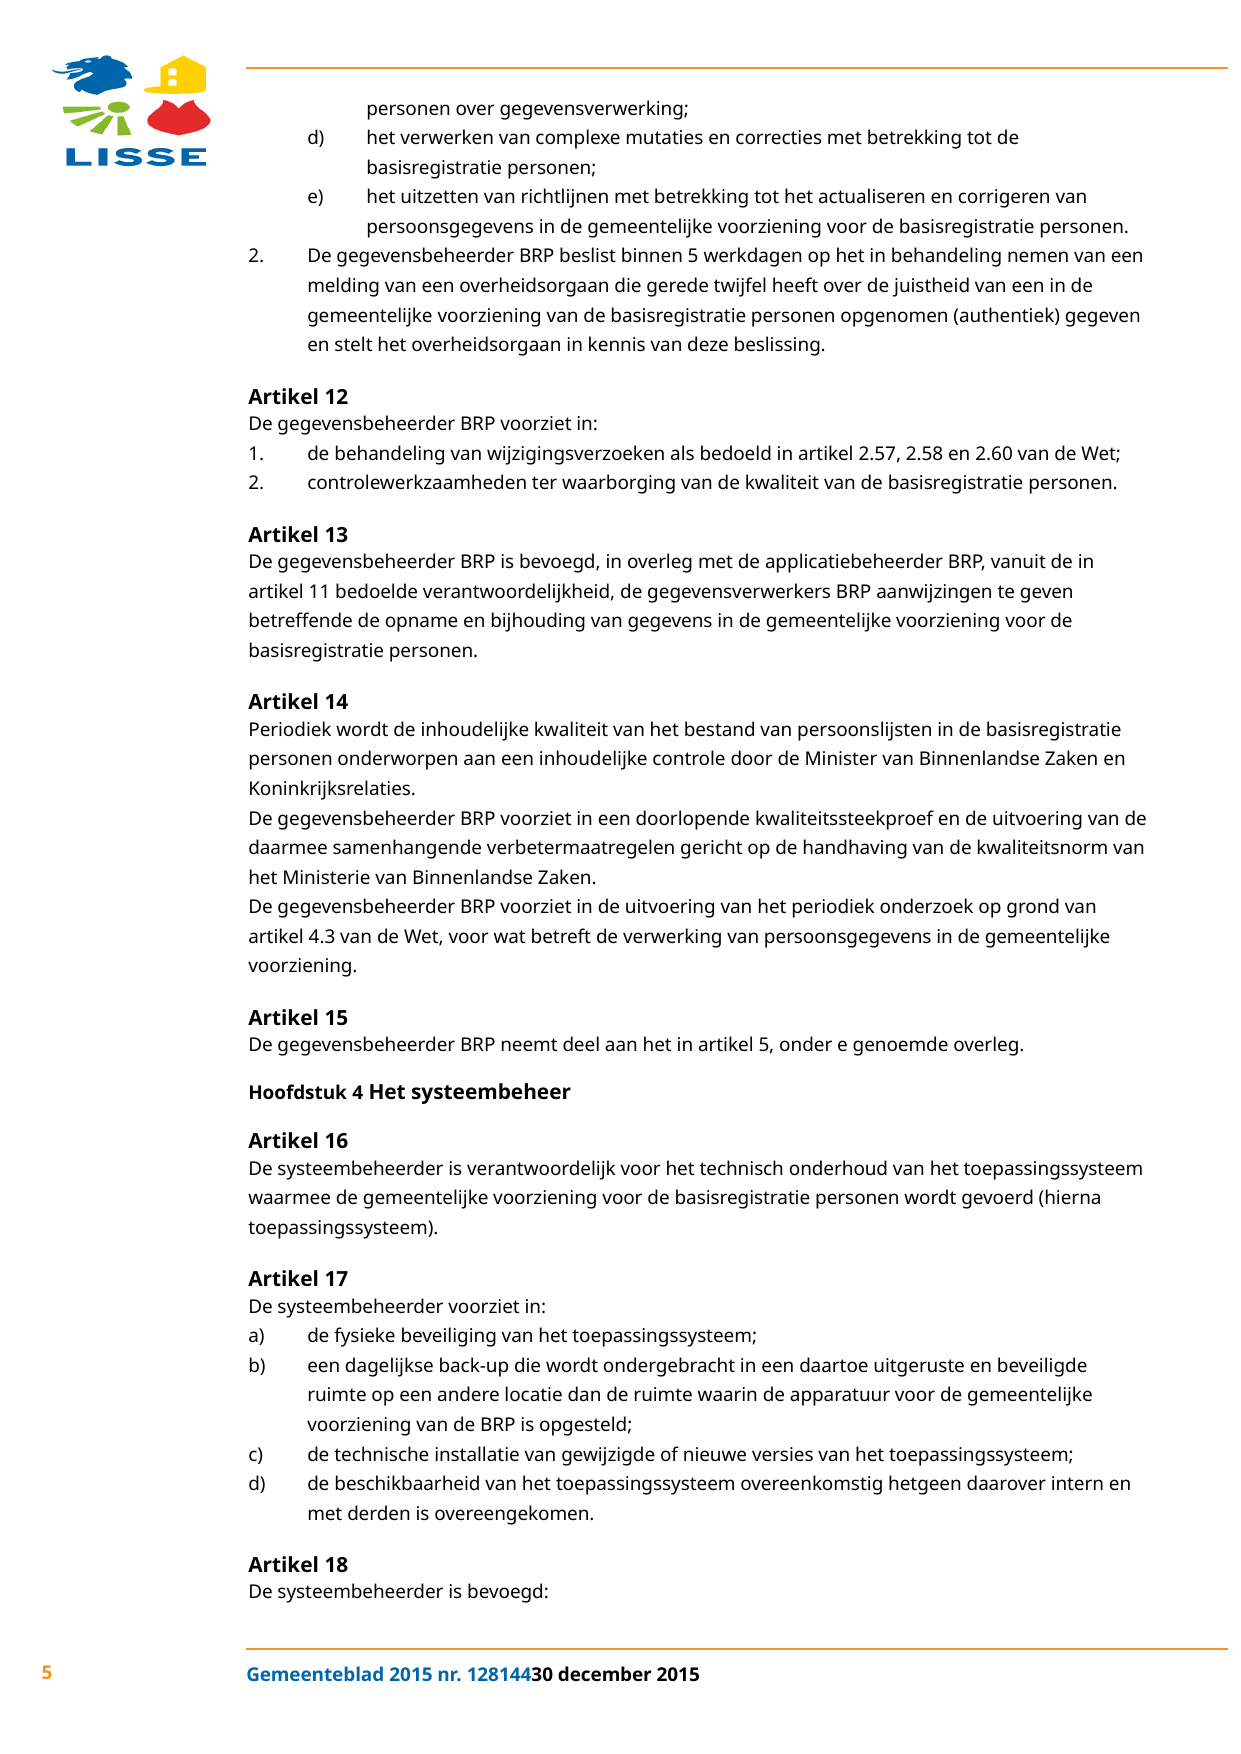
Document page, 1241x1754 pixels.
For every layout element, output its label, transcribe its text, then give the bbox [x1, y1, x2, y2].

list een dagelijkse back-up die wordt ondergebracht in een daartoe uitgeruste en beveiligde ruimte op een andere locatie dan de ruimte waarin de apparatuur voor de gemeentelijke voorziening van de BRP is opgesteld; [248, 1352, 1152, 1437]
text De gegevensbeheerder BRP voorziet in: [248, 410, 1152, 436]
list het uitzetten van richtlijnen met betrekking tot het actualiseren en corrigeren van persoonsgegevens in de gemeentelijke voorziening voor de basisregistratie personen. [307, 183, 1152, 239]
text Hoofdstuk 4 Het systeembeheer [248, 1077, 1152, 1106]
text Artikel 15 [248, 1003, 1152, 1031]
text De systeembeheerder is bevoegd: [248, 1579, 1152, 1604]
text De gegevensbeheerder BRP neemt deel aan het in artikel 5, onder e genoemde overleg. [248, 1031, 1152, 1057]
picture [41, 47, 231, 172]
text Periodiek wordt de inhoudelijke kwaliteit van het bestand van persoonslijsten in de basisregistratie personen onderworpen aan een inhoudelijke controle door de Minister van Binnenlandse Zaken en Koninkrijksrelaties. [248, 716, 1152, 801]
list het verwerken van complexe mutaties en correcties met betrekking tot de basisregistratie personen; [307, 124, 1152, 180]
text De gegevensbeheerder BRP voorziet in een doorlopende kwaliteitssteekproef en de uitvoering van de daarmee samenhangende verbetermaatregelen gericht op de handhaving van de kwaliteitsnorm van het Ministerie van Binnenlandse Zaken. [248, 805, 1152, 889]
text Artikel 12 [248, 382, 1152, 410]
text Artikel 16 [248, 1126, 1152, 1155]
text Artikel 17 [248, 1264, 1152, 1293]
list de technische installatie van gewijzigde of nieuwe versies van het toepassingssysteem; [248, 1441, 1152, 1466]
list De gegevensbeheerder BRP beslist binnen 5 werkdagen op het in behandeling nemen van een melding van een overheidsorgaan die gerede twijfel heeft over de juistheid van een in de gemeentelijke voorziening van de basisregistratie personen opgenomen (authentiek) gegeven en stelt het overheidsorgaan in kennis van deze beslissing. [248, 243, 1152, 357]
list de beschikbaarheid van het toepassingssysteem overeenkomstig hetgeen daarover intern en met derden is overeengekomen. [248, 1470, 1152, 1526]
list controlewerkzaamheden ter waarborging van de kwaliteit van de basisregistratie personen. [248, 469, 1152, 495]
text Artikel 18 [248, 1550, 1152, 1579]
list personen over gegevensverwerking; [307, 95, 1152, 121]
text Artikel 13 [248, 520, 1152, 548]
text De gegevensbeheerder BRP is bevoegd, in overleg met de applicatiebeheerder BRP, vanuit de in artikel 11 bedoelde verantwoordelijkheid, de gegevensverwerkers BRP aanwijzingen te geven betreffende de opname en bijhouding van gegevens in de gemeentelijke voorziening voor de basisregistratie personen. [248, 548, 1152, 663]
text De systeembeheerder voorziet in: [248, 1293, 1152, 1318]
text Artikel 14 [248, 687, 1152, 716]
list de fysieke beveiliging van het toepassingssysteem; [248, 1322, 1152, 1348]
list de behandeling van wijzigingsverzoeken als bedoeld in artikel 2.57, 2.58 en 2.60 van de Wet; [248, 440, 1152, 466]
text De gegevensbeheerder BRP voorziet in de uitvoering van het periodiek onderzoek op grond van artikel 4.3 van de Wet, voor wat betreft de verwerking van persoonsgegevens in de gemeentelijke voorziening. [248, 893, 1152, 978]
text De systeembeheerder is verantwoordelijk voor het technisch onderhoud van het toepassingssysteem waarmee de gemeentelijke voorziening voor de basisregistratie personen wordt gevoerd (hierna toepassingssysteem). [248, 1155, 1152, 1240]
